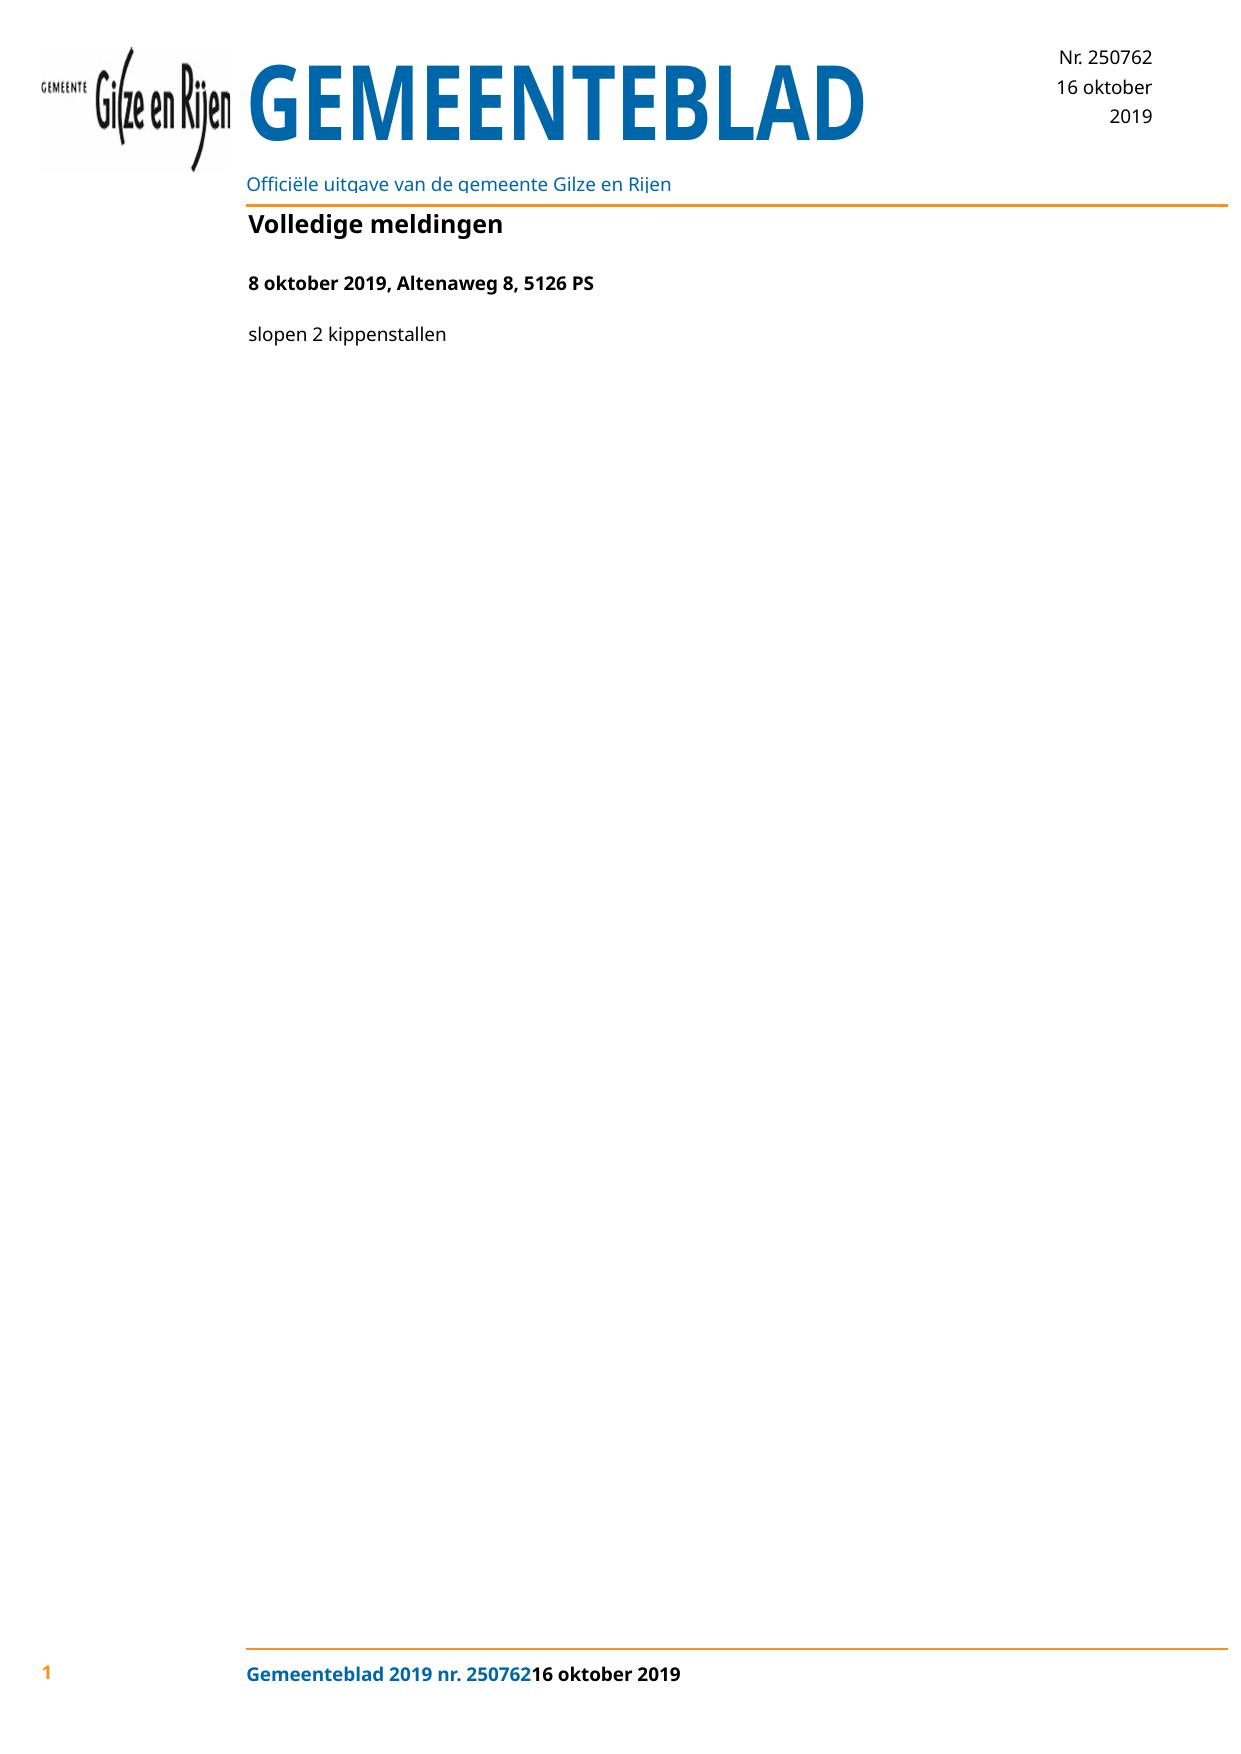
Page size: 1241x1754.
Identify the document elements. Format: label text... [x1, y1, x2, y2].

picture [41, 47, 231, 172]
text 8 oktober 2019, Altenaweg 8, 5126 PS [248, 270, 1152, 296]
text slopen 2 kippenstallen [248, 321, 1152, 346]
text Volledige meldingen [248, 207, 1152, 241]
